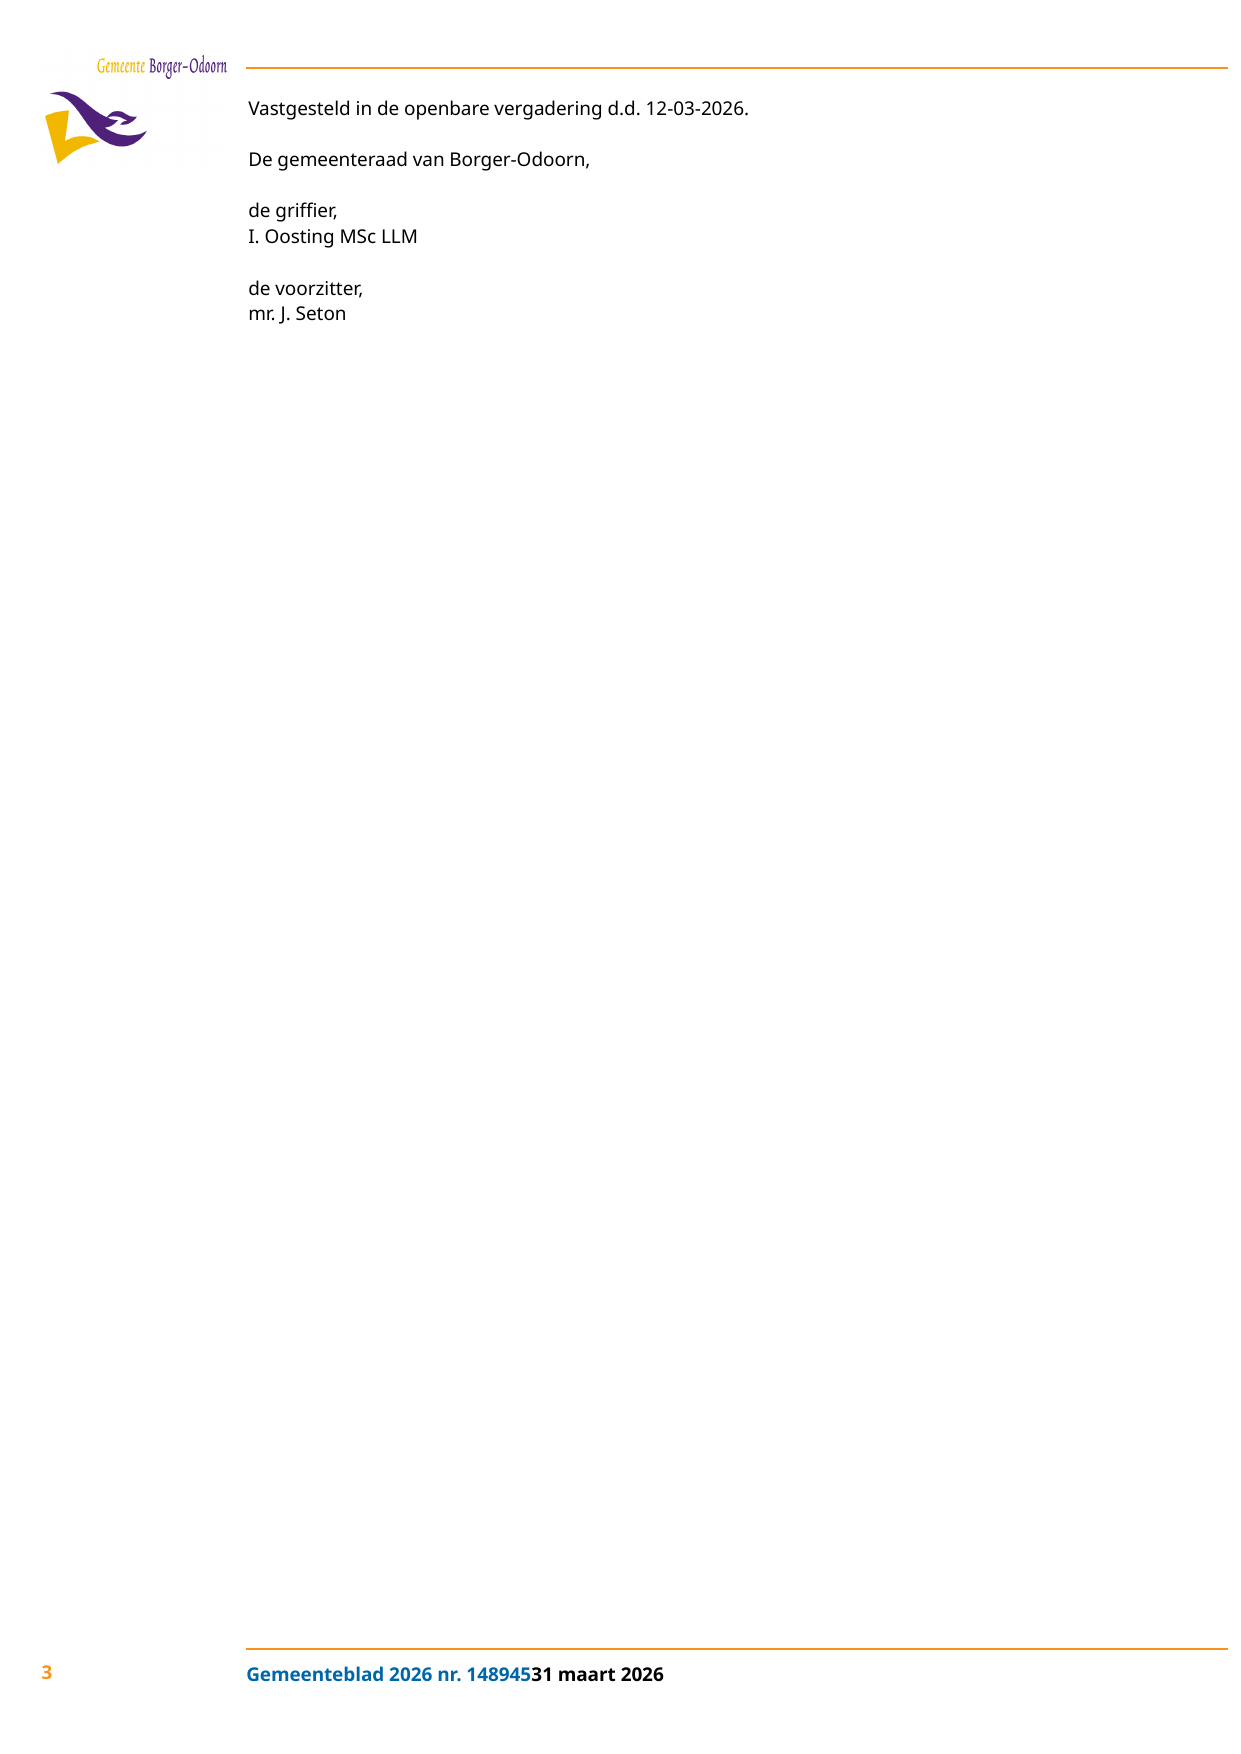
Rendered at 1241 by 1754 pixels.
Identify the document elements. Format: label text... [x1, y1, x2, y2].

text I. Oosting MSc LLM [248, 223, 1152, 249]
text De gemeenteraad van Borger-Odoorn, [248, 146, 1152, 172]
text de griffier, [248, 198, 1152, 223]
picture [41, 47, 231, 172]
text Vastgesteld in de openbare vergadering d.d. 12-03-2026. [248, 95, 1152, 121]
text mr. J. Seton [248, 301, 1152, 326]
text de voorzitter, [248, 275, 1152, 301]
